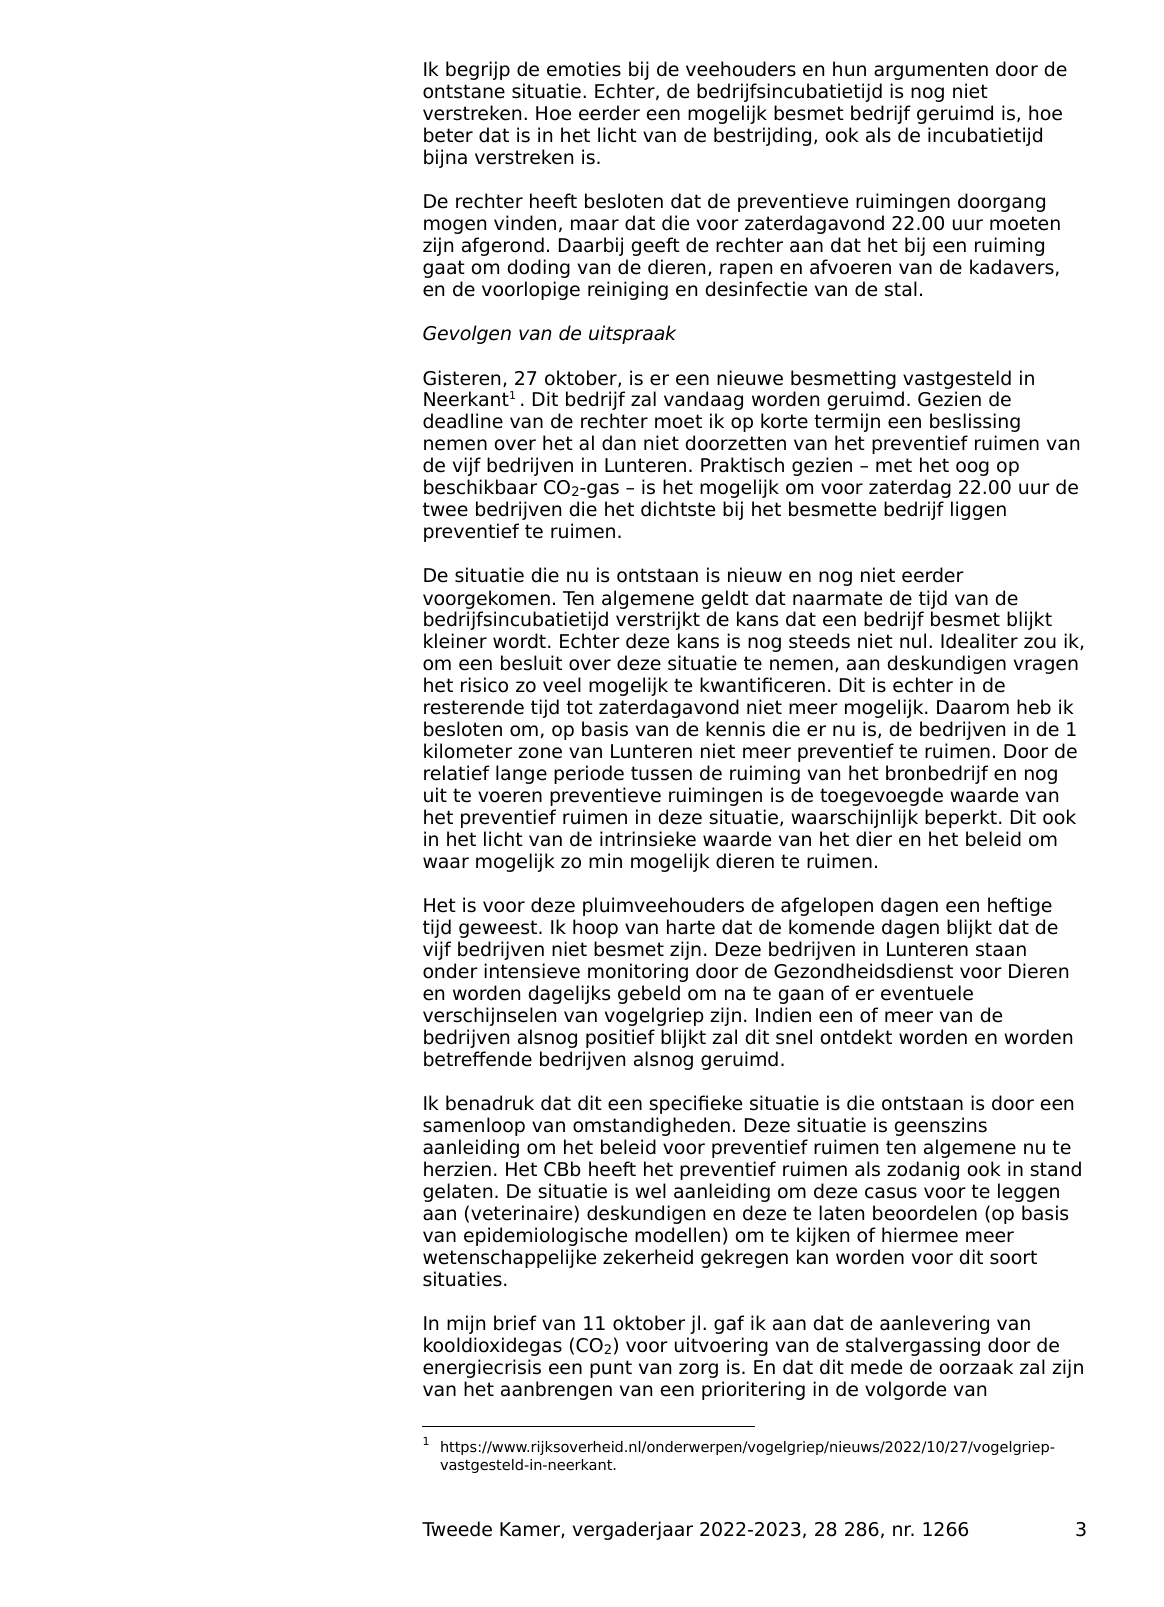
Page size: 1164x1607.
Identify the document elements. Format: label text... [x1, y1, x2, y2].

text De situatie die nu is ontstaan is nieuw en nog niet eerder voorgekomen. Ten algemene geldt dat naarmate de tijd van de bedrijfsincubatietijd verstrijkt de kans dat een bedrijf besmet blijkt kleiner wordt. Echter deze kans is nog steeds niet nul. Idealiter zou ik, om een besluit over deze situatie te nemen, aan deskundigen vragen het risico zo veel mogelijk te kwantificeren. Dit is echter in de resterende tijd tot zaterdagavond niet meer mogelijk. Daarom heb ik besloten om, op basis van de kennis die er nu is, de bedrijven in de 1 kilometer zone van Lunteren niet meer preventief te ruimen. Door de relatief lange periode tussen de ruiming van het bronbedrijf en nog uit te voeren preventieve ruimingen is de toegevoegde waarde van het preventief ruimen in deze situatie, waarschijnlijk beperkt. Dit ook in het licht van de intrinsieke waarde van het dier en het beleid om waar mogelijk zo min mogelijk dieren te ruimen. [422, 565, 1087, 873]
text Ik begrijp de emoties bij de veehouders en hun argumenten door de ontstane situatie. Echter, de bedrijfsincubatietijd is nog niet verstreken. Hoe eerder een mogelijk besmet bedrijf geruimd is, hoe beter dat is in het licht van de bestrijding, ook als de incubatietijd bijna verstreken is. [422, 59, 1087, 169]
text Het is voor deze pluimveehouders de afgelopen dagen een heftige tijd geweest. Ik hoop van harte dat de komende dagen blijkt dat de vijf bedrijven niet besmet zijn. Deze bedrijven in Lunteren staan onder intensieve monitoring door de Gezondheidsdienst voor Dieren en worden dagelijks gebeld om na te gaan of er eventuele verschijnselen van vogelgriep zijn. Indien een of meer van de bedrijven alsnog positief blijkt zal dit snel ontdekt worden en worden betreffende bedrijven alsnog geruimd. [422, 895, 1087, 1071]
text Gisteren, 27 oktober, is er een nieuwe besmetting vastgesteld in Neerkant. Dit bedrijf zal vandaag worden geruimd. Gezien de deadline van de rechter moet ik op korte termijn een beslissing nemen over het al dan niet doorzetten van het preventief ruimen van de vijf bedrijven in Lunteren. Praktisch gezien – met het oog op beschikbaar CO2-gas – is het mogelijk om voor zaterdag 22.00 uur de twee bedrijven die het dichtste bij het besmette bedrijf liggen preventief te ruimen. [422, 367, 1087, 543]
text De rechter heeft besloten dat de preventieve ruimingen doorgang mogen vinden, maar dat die voor zaterdagavond 22.00 uur moeten zijn afgerond. Daarbij geeft de rechter aan dat het bij een ruiming gaat om doding van de dieren, rapen en afvoeren van de kadavers, en de voorlopige reiniging en desinfectie van de stal. [422, 191, 1087, 301]
text Ik benadruk dat dit een specifieke situatie is die ontstaan is door een samenloop van omstandigheden. Deze situatie is geenszins aanleiding om het beleid voor preventief ruimen ten algemene nu te herzien. Het CBb heeft het preventief ruimen als zodanig ook in stand gelaten. De situatie is wel aanleiding om deze casus voor te leggen aan (veterinaire) deskundigen en deze te laten beoordelen (op basis van epidemiologische modellen) om te kijken of hiermee meer wetenschappelijke zekerheid gekregen kan worden voor dit soort situaties. [422, 1093, 1087, 1291]
text https://www.rijksoverheid.nl/onderwerpen/vogelgriep/nieuws/2022/10/27/vogelgriep-vastgesteld-in-neerkant. [422, 1435, 1087, 1474]
text In mijn brief van 11 oktober jl. gaf ik aan dat de aanlevering van kooldioxidegas (CO2) voor uitvoering van de stalvergassing door de energiecrisis een punt van zorg is. En dat dit mede de oorzaak zal zijn van het aanbrengen van een prioritering in de volgorde van [422, 1313, 1087, 1401]
subtitle Gevolgen van de uitspraak [422, 323, 1087, 345]
